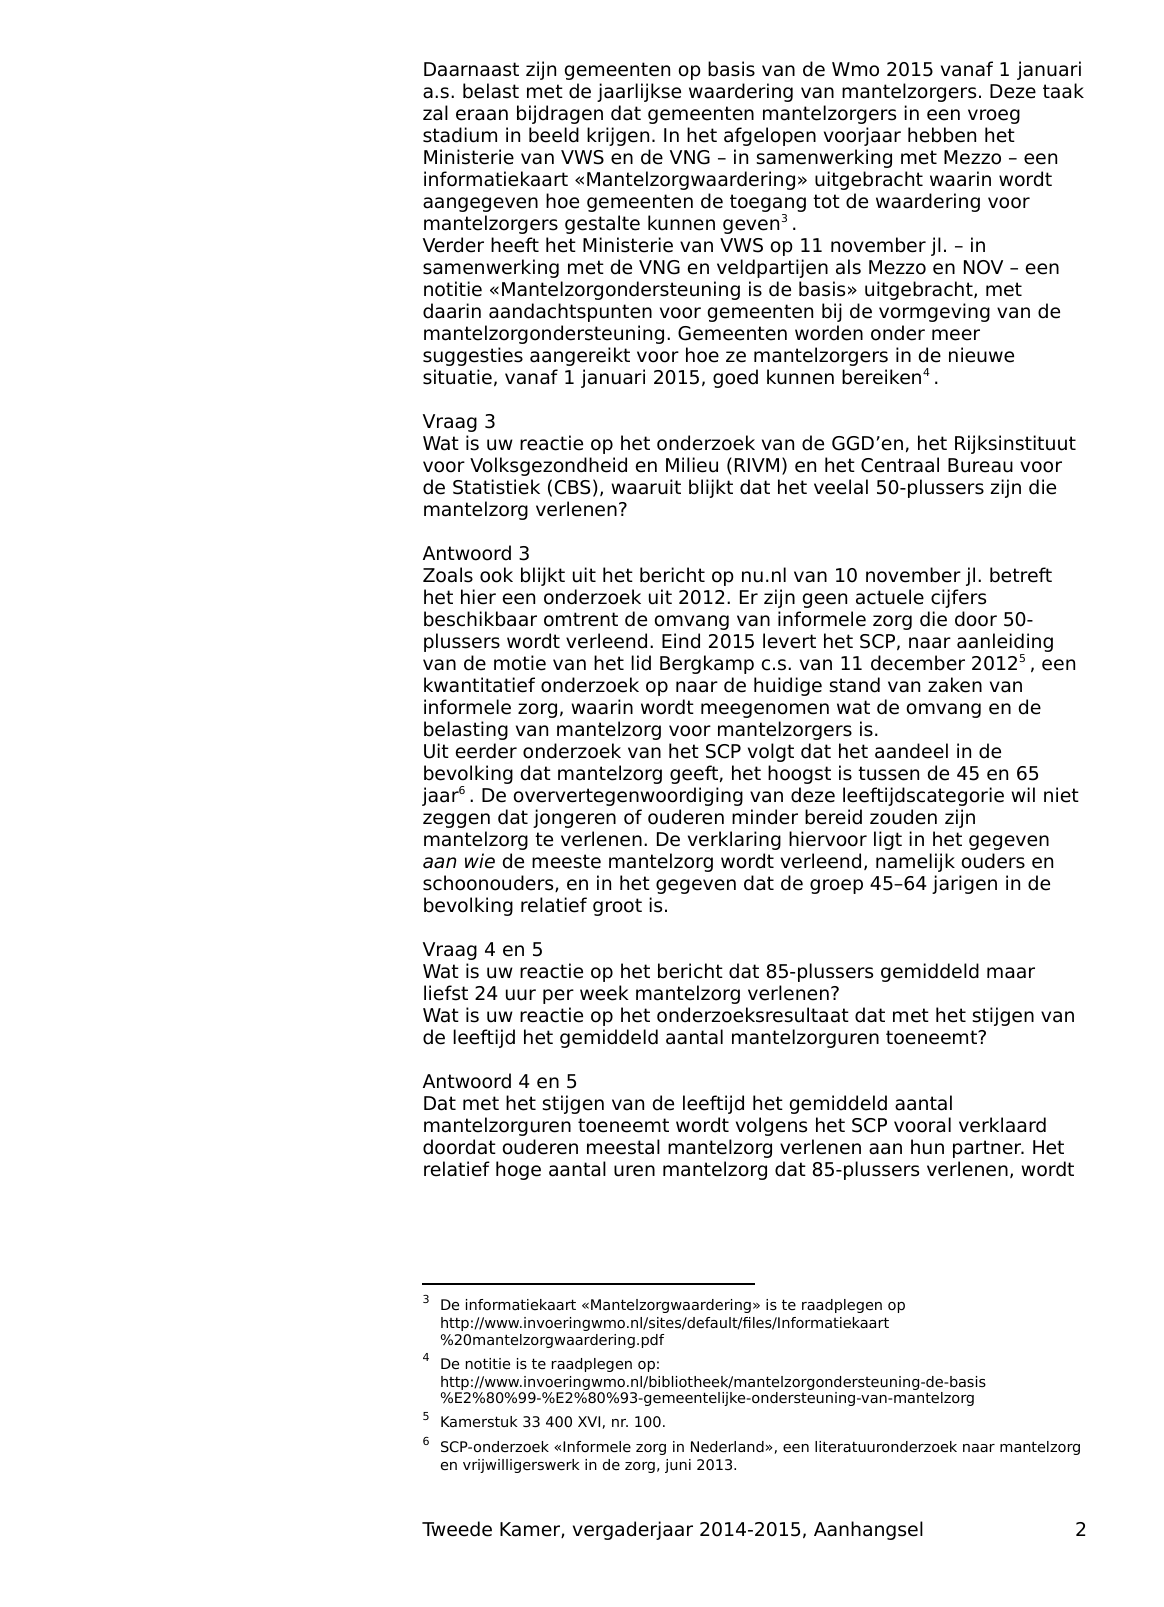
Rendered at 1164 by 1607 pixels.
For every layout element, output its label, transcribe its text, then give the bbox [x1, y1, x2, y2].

text De notitie is te raadplegen op: http://www.invoeringwmo.nl/bibliotheek/mantelzorgondersteuning-de-basis%E2%80%99-%E2%80%93-gemeentelijke-ondersteuning-van-mantelzorg [422, 1352, 1087, 1407]
text Verder heeft het Ministerie van VWS op 11 november jl. – in samenwerking met de VNG en veldpartijen als Mezzo en NOV – een notitie «Mantelzorgondersteuning is de basis» uitgebracht, met daarin aandachtspunten voor gemeenten bij de vormgeving van de mantelzorgondersteuning. Gemeenten worden onder meer suggesties aangereikt voor hoe ze mantelzorgers in de nieuwe situatie, vanaf 1 januari 2015, goed kunnen bereiken. [422, 235, 1087, 389]
text Dat met het stijgen van de leeftijd het gemiddeld aantal mantelzorguren toeneemt wordt volgens het SCP vooral verklaard doordat ouderen meestal mantelzorg verlenen aan hun partner. Het relatief hoge aantal uren mantelzorg dat 85-plussers verlenen, wordt [422, 1093, 1087, 1181]
text Vraag 4 en 5 [422, 939, 1087, 961]
text Antwoord 3 [422, 543, 1087, 565]
text Wat is uw reactie op het bericht dat 85-plussers gemiddeld maar liefst 24 uur per week mantelzorg verlenen? [422, 961, 1087, 1005]
text Vraag 3 [422, 411, 1087, 433]
text Daarnaast zijn gemeenten op basis van de Wmo 2015 vanaf 1 januari a.s. belast met de jaarlijkse waardering van mantelzorgers. Deze taak zal eraan bijdragen dat gemeenten mantelzorgers in een vroeg stadium in beeld krijgen. In het afgelopen voorjaar hebben het Ministerie van VWS en de VNG – in samenwerking met Mezzo – een informatiekaart «Mantelzorgwaardering» uitgebracht waarin wordt aangegeven hoe gemeenten de toegang tot de waardering voor mantelzorgers gestalte kunnen geven. [422, 59, 1087, 235]
text De informatiekaart «Mantelzorgwaardering» is te raadplegen op http://www.invoeringwmo.nl/sites/default/files/Informatiekaart%20mantelzorgwaardering.pdf [422, 1293, 1087, 1349]
text Kamerstuk 33 400 XVI, nr. 100. [422, 1410, 1087, 1432]
text Antwoord 4 en 5 [422, 1071, 1087, 1093]
text Zoals ook blijkt uit het bericht op nu.nl van 10 november jl. betreft het hier een onderzoek uit 2012. Er zijn geen actuele cijfers beschikbaar omtrent de omvang van informele zorg die door 50-plussers wordt verleend. Eind 2015 levert het SCP, naar aanleiding van de motie van het lid Bergkamp c.s. van 11 december 2012, een kwantitatief onderzoek op naar de huidige stand van zaken van informele zorg, waarin wordt meegenomen wat de omvang en de belasting van mantelzorg voor mantelzorgers is. [422, 565, 1087, 741]
text Wat is uw reactie op het onderzoeksresultaat dat met het stijgen van de leeftijd het gemiddeld aantal mantelzorguren toeneemt? [422, 1005, 1087, 1049]
text Wat is uw reactie op het onderzoek van de GGD’en, het Rijksinstituut voor Volksgezondheid en Milieu (RIVM) en het Centraal Bureau voor de Statistiek (CBS), waaruit blijkt dat het veelal 50-plussers zijn die mantelzorg verlenen? [422, 433, 1087, 521]
text SCP-onderzoek «Informele zorg in Nederland», een literatuuronderzoek naar mantelzorg en vrijwilligerswerk in de zorg, juni 2013. [422, 1435, 1087, 1474]
text Uit eerder onderzoek van het SCP volgt dat het aandeel in de bevolking dat mantelzorg geeft, het hoogst is tussen de 45 en 65 jaar. De oververtegenwoordiging van deze leeftijdscategorie wil niet zeggen dat jongeren of ouderen minder bereid zouden zijn mantelzorg te verlenen. De verklaring hiervoor ligt in het gegeven aan wie de meeste mantelzorg wordt verleend, namelijk ouders en schoonouders, en in het gegeven dat de groep 45–64 jarigen in de bevolking relatief groot is. [422, 741, 1087, 917]
